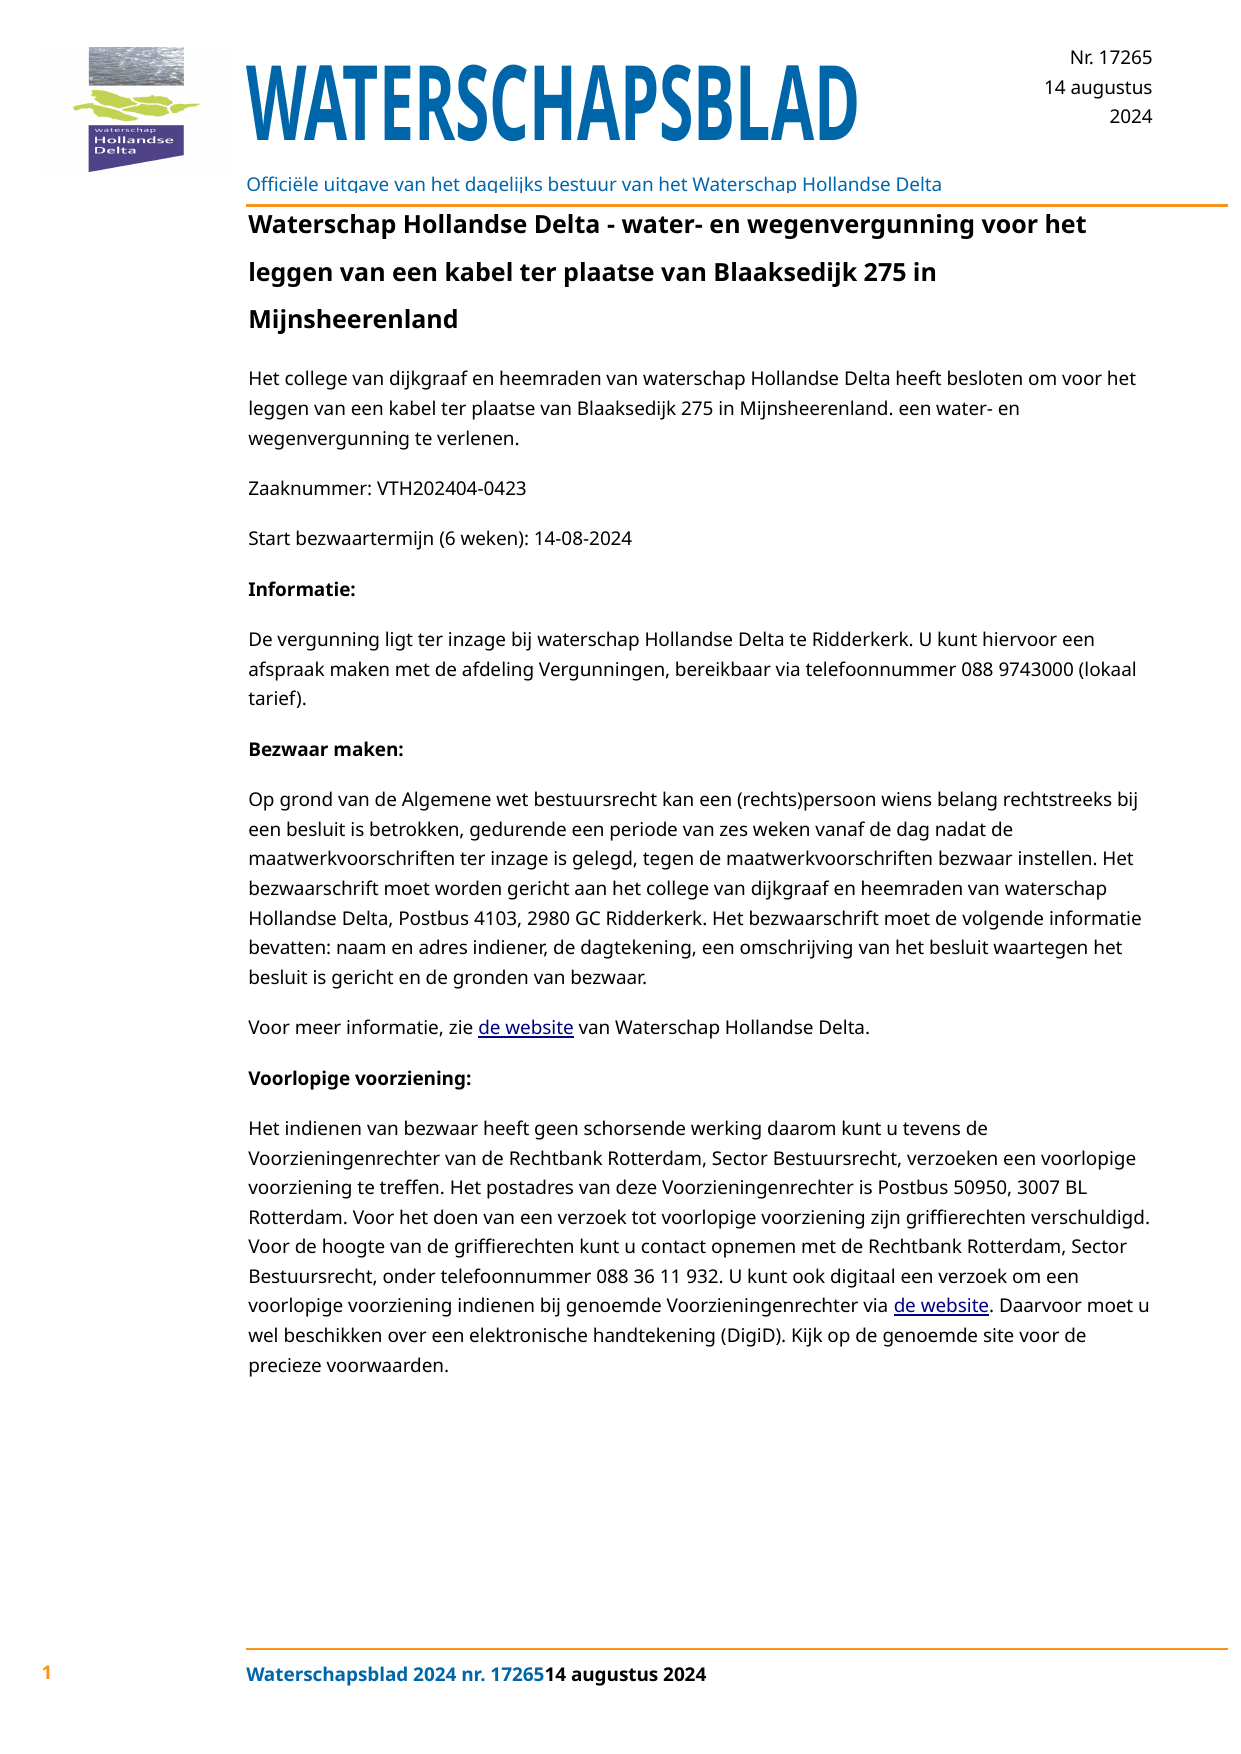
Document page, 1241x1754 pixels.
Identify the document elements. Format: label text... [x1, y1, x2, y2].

text Zaaknummer: VTH202404-0423 [248, 475, 1152, 501]
text Voor meer informatie, zie de website van Waterschap Hollandse Delta. [248, 1014, 1152, 1040]
text De vergunning ligt ter inzage bij waterschap Hollandse Delta te Ridderkerk. U kunt hiervoor een afspraak maken met de afdeling Vergunningen, bereikbaar via telefoonnummer 088 9743000 (lokaal tarief). [248, 626, 1152, 711]
text Op grond van de Algemene wet bestuursrecht kan een (rechts)persoon wiens belang rechtstreeks bij een besluit is betrokken, gedurende een periode van zes weken vanaf de dag nadat de maatwerkvoorschriften ter inzage is gelegd, tegen de maatwerkvoorschriften bezwaar instellen. Het bezwaarschrift moet worden gericht aan het college van dijkgraaf en heemraden van waterschap Hollandse Delta, Postbus 4103, 2980 GC Ridderkerk. Het bezwaarschrift moet de volgende informatie bevatten: naam en adres indiener, de dagtekening, een omschrijving van het besluit waartegen het besluit is gericht en de gronden van bezwaar. [248, 786, 1152, 989]
picture [41, 47, 231, 172]
text Het indienen van bezwaar heeft geen schorsende werking daarom kunt u tevens de Voorzieningenrechter van de Rechtbank Rotterdam, Sector Bestuursrecht, verzoeken een voorlopige voorziening te treffen. Het postadres van deze Voorzieningenrechter is Postbus 50950, 3007 BL Rotterdam. Voor het doen van een verzoek tot voorlopige voorziening zijn griffierechten verschuldigd. Voor de hoogte van de griffierechten kunt u contact opnemen met de Rechtbank Rotterdam, Sector Bestuursrecht, onder telefoonnummer 088 36 11 932. U kunt ook digitaal een verzoek om een voorlopige voorziening indienen bij genoemde Voorzieningenrechter via de website. Daarvoor moet u wel beschikken over een elektronische handtekening (DigiD). Kijk op de genoemde site voor de precieze voorwaarden. [248, 1115, 1152, 1377]
text Het college van dijkgraaf en heemraden van waterschap Hollandse Delta heeft besloten om voor het leggen van een kabel ter plaatse van Blaaksedijk 275 in Mijnsheerenland. een water- en wegenvergunning te verlenen. [248, 366, 1152, 450]
text Start bezwaartermijn (6 weken): 14-08-2024 [248, 526, 1152, 551]
text Informatie: [248, 576, 1152, 602]
text Voorlopige voorziening: [248, 1065, 1152, 1090]
text Waterschap Hollandse Delta - water- en wegenvergunning voor het leggen van een kabel ter plaatse van Blaaksedijk 275 in Mijnsheerenland [248, 207, 1152, 336]
text Bezwaar maken: [248, 736, 1152, 762]
